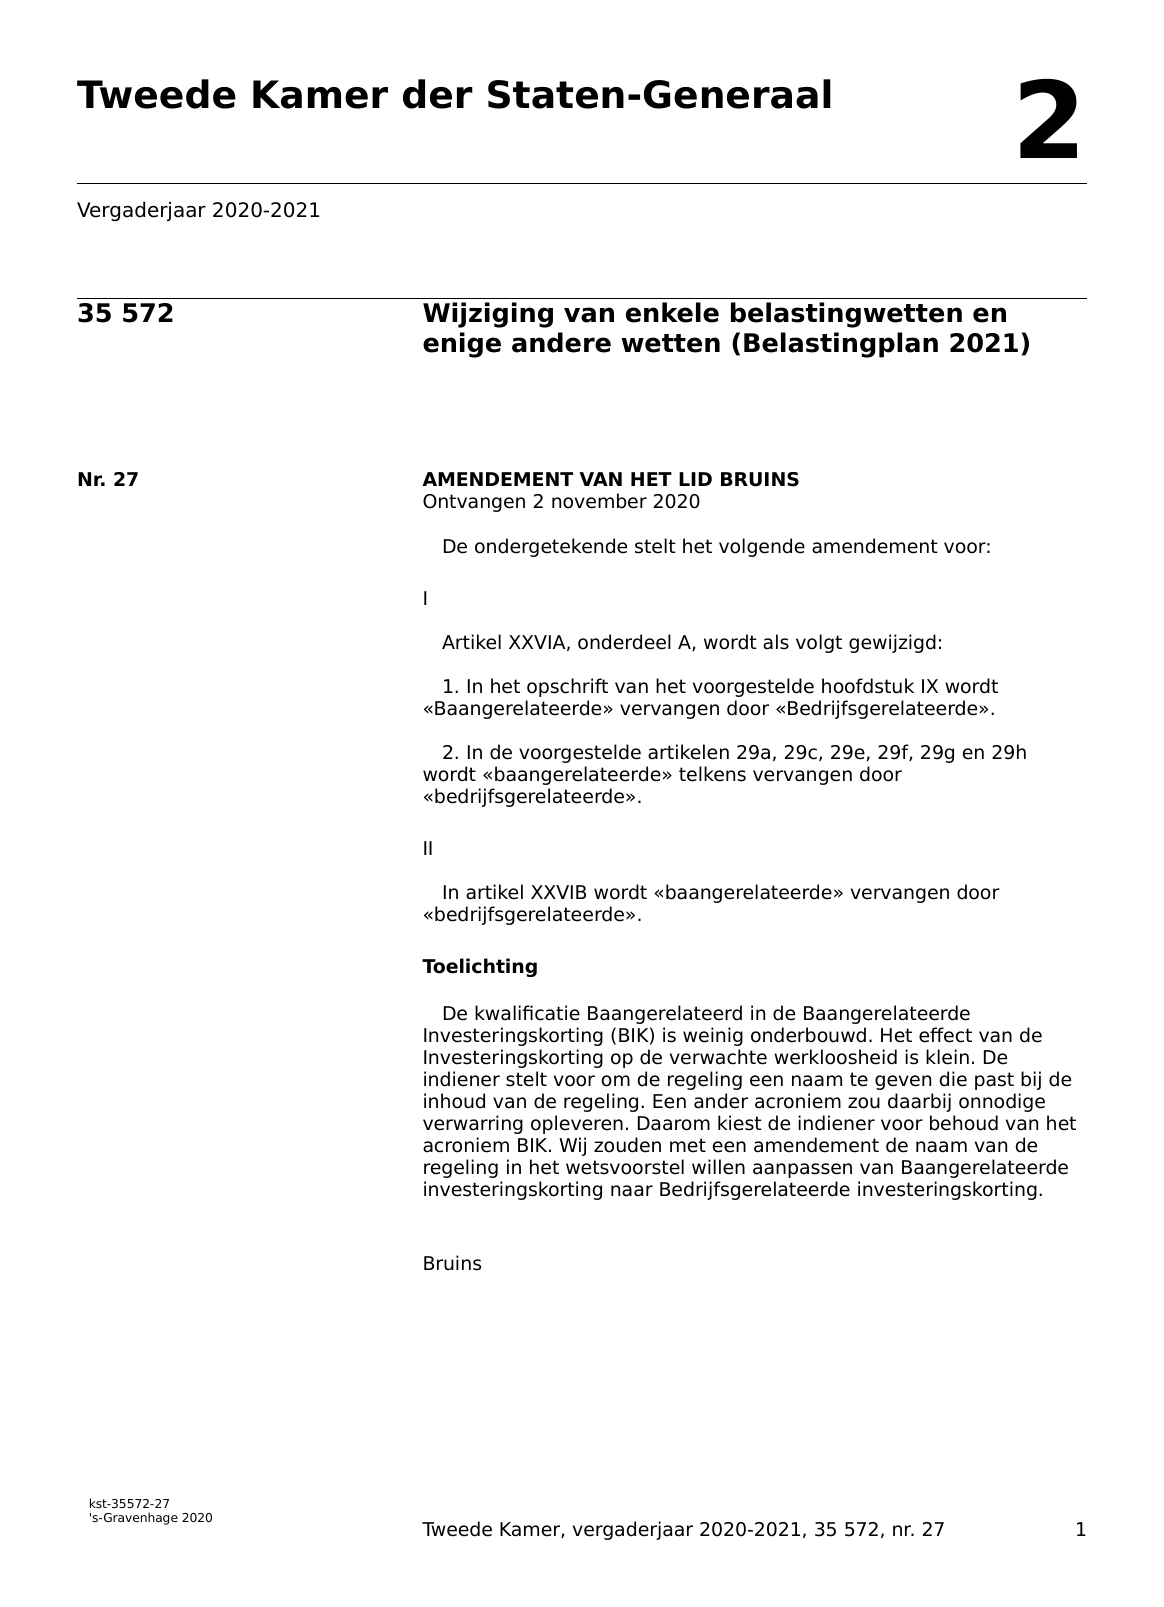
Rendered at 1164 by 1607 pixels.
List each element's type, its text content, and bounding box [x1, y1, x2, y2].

text 1. In het opschrift van het voorgestelde hoofdstuk IX wordt «Baangerelateerde» vervangen door «Bedrijfsgerelateerde». [422, 676, 1087, 720]
text kst-35572-27 [88, 1497, 323, 1511]
text Artikel XXVIA, onderdeel A, wordt als volgt gewijzigd: [422, 632, 1087, 654]
text In artikel XXVIB wordt «baangerelateerde» vervangen door «bedrijfsgerelateerde». [422, 882, 1087, 926]
subtitle 35 572 Wijziging van enkele belastingwetten en enige andere wetten (Belastingplan 2021) [77, 299, 1087, 358]
text 's-Gravenhage 2020 [88, 1511, 323, 1525]
subtitle Nr. 27 AMENDEMENT VAN HET LID BRUINS [77, 469, 1087, 491]
table_header Tweede Kamer der Staten-Generaal [77, 59, 886, 183]
subtitle Toelichting [422, 956, 1087, 978]
text De kwalificatie Baangerelateerd in de Baangerelateerde Investeringskorting (BIK) is weinig onderbouwd. Het effect van de Investeringskorting op de verwachte werkloosheid is klein. De indiener stelt voor om de regeling een naam te geven die past bij de inhoud van de regeling. Een ander acroniem zou daarbij onnodige verwarring opleveren. Daarom kiest de indiener voor behoud van het acroniem BIK. Wij zouden met een amendement de naam van de regeling in het wetsvoorstel willen aanpassen van Baangerelateerde investeringskorting naar Bedrijfsgerelateerde investeringskorting. [422, 1003, 1087, 1201]
subtitle II [422, 838, 1087, 860]
table_cell Vergaderjaar 2020-2021 [77, 184, 1087, 298]
text De ondergetekende stelt het volgende amendement voor: [422, 536, 1087, 557]
table_header 2 [886, 59, 1087, 183]
text Ontvangen 2 november 2020 [422, 491, 1087, 513]
text 2. In de voorgestelde artikelen 29a, 29c, 29e, 29f, 29g en 29h wordt «baangerelateerde» telkens vervangen door «bedrijfsgerelateerde». [422, 742, 1087, 808]
subtitle I [422, 587, 1087, 609]
text Bruins [422, 1231, 1087, 1275]
